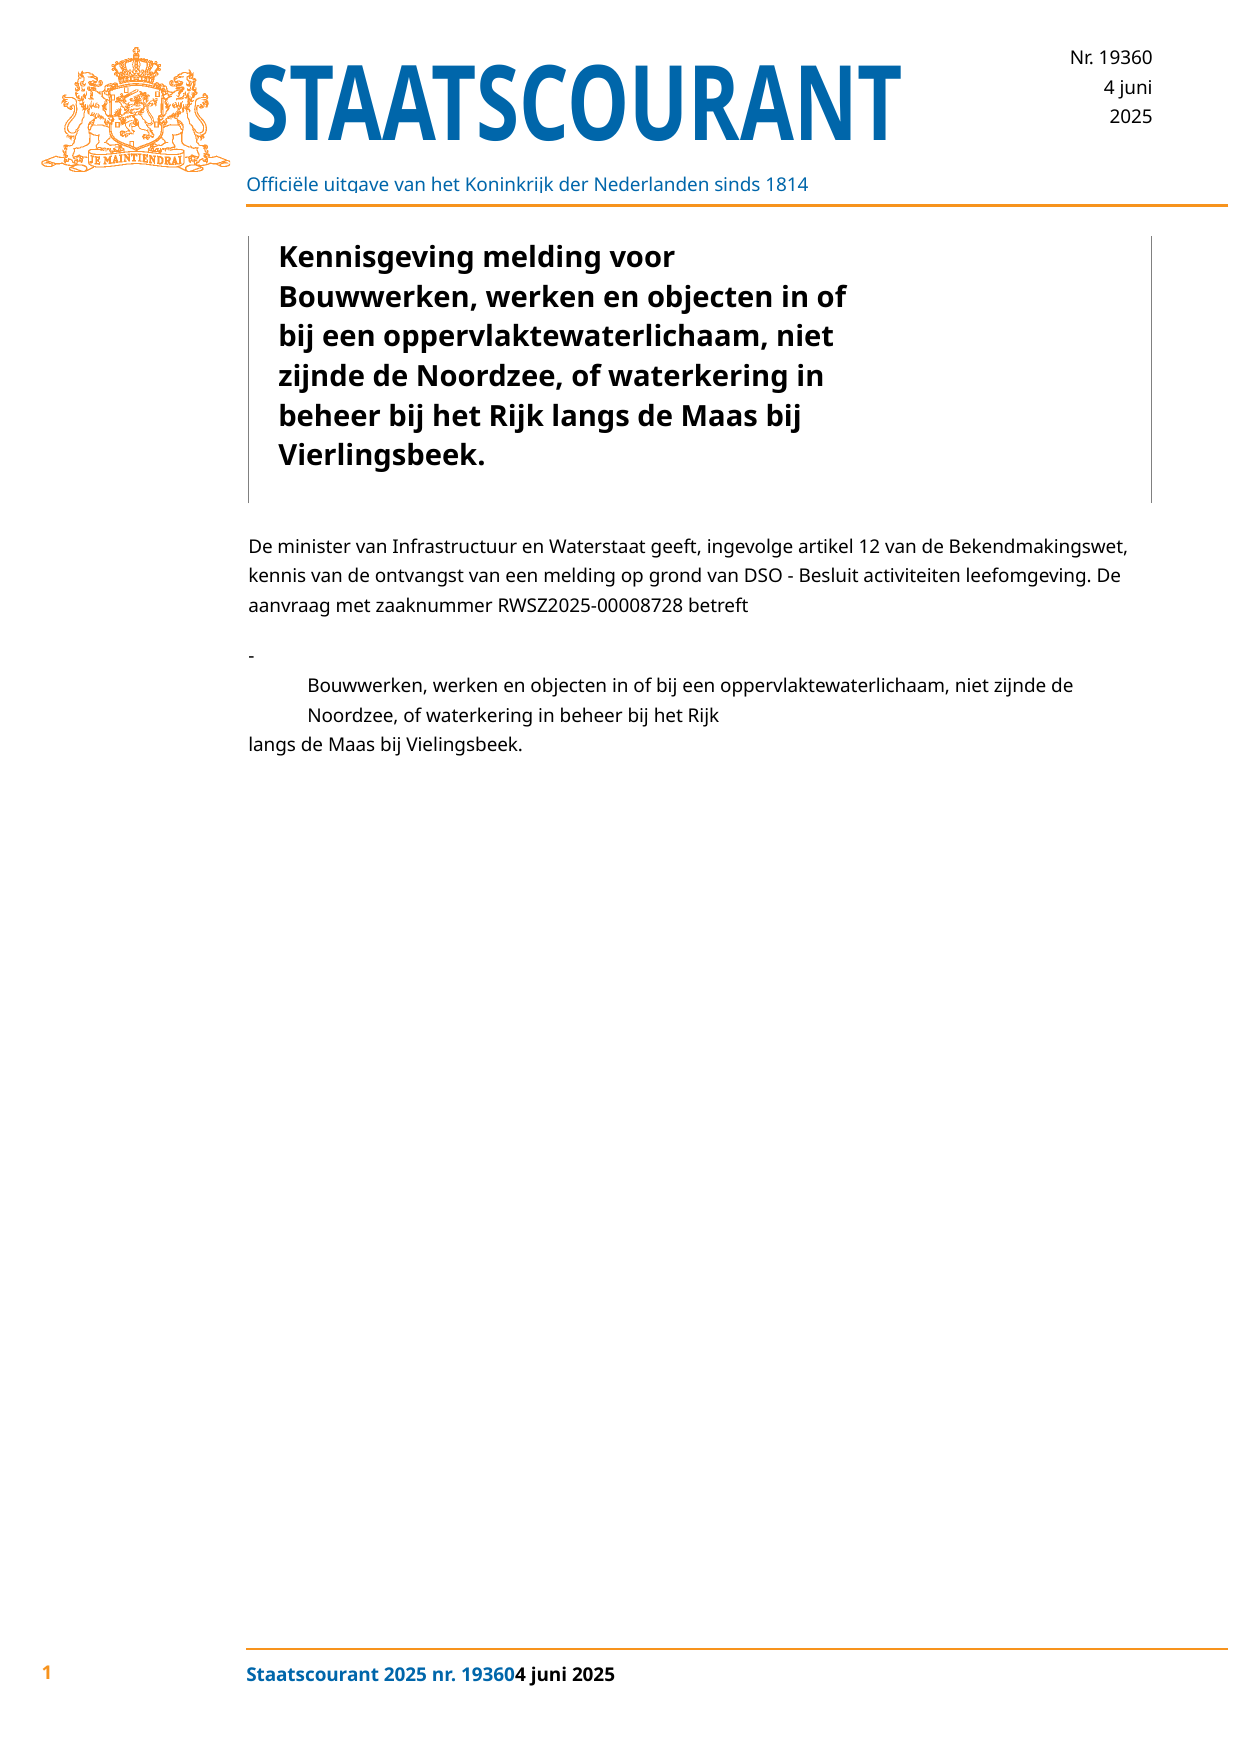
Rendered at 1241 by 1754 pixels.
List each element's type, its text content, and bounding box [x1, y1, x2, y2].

table_header [850, 414, 1151, 503]
table_header [850, 236, 912, 413]
table_header [1090, 236, 1151, 413]
text De minister van Infrastructuur en Waterstaat geeft, ingevolge artikel 12 van de Bekendmakingswet, kennis van de ontvangst van een melding op grond van DSO - Besluit activiteiten leefomgeving. De aanvraag met zaaknummer RWSZ2025-00008728 betreft [248, 533, 1152, 618]
table_header Kennisgeving melding voor Bouwwerken, werken en objecten in of bij een oppervlaktewaterlichaam, niet zijnde de Noordzee, of waterkering in beheer bij het Rijk langs de Maas bij Vierlingsbeek. [249, 236, 850, 503]
text langs de Maas bij Vielingsbeek. [248, 731, 1152, 757]
picture [912, 236, 1090, 414]
picture [41, 47, 231, 172]
list Bouwwerken, werken en objecten in of bij een oppervlaktewaterlichaam, niet zijnde de Noordzee, of waterkering in beheer bij het Rijk [248, 672, 1152, 727]
